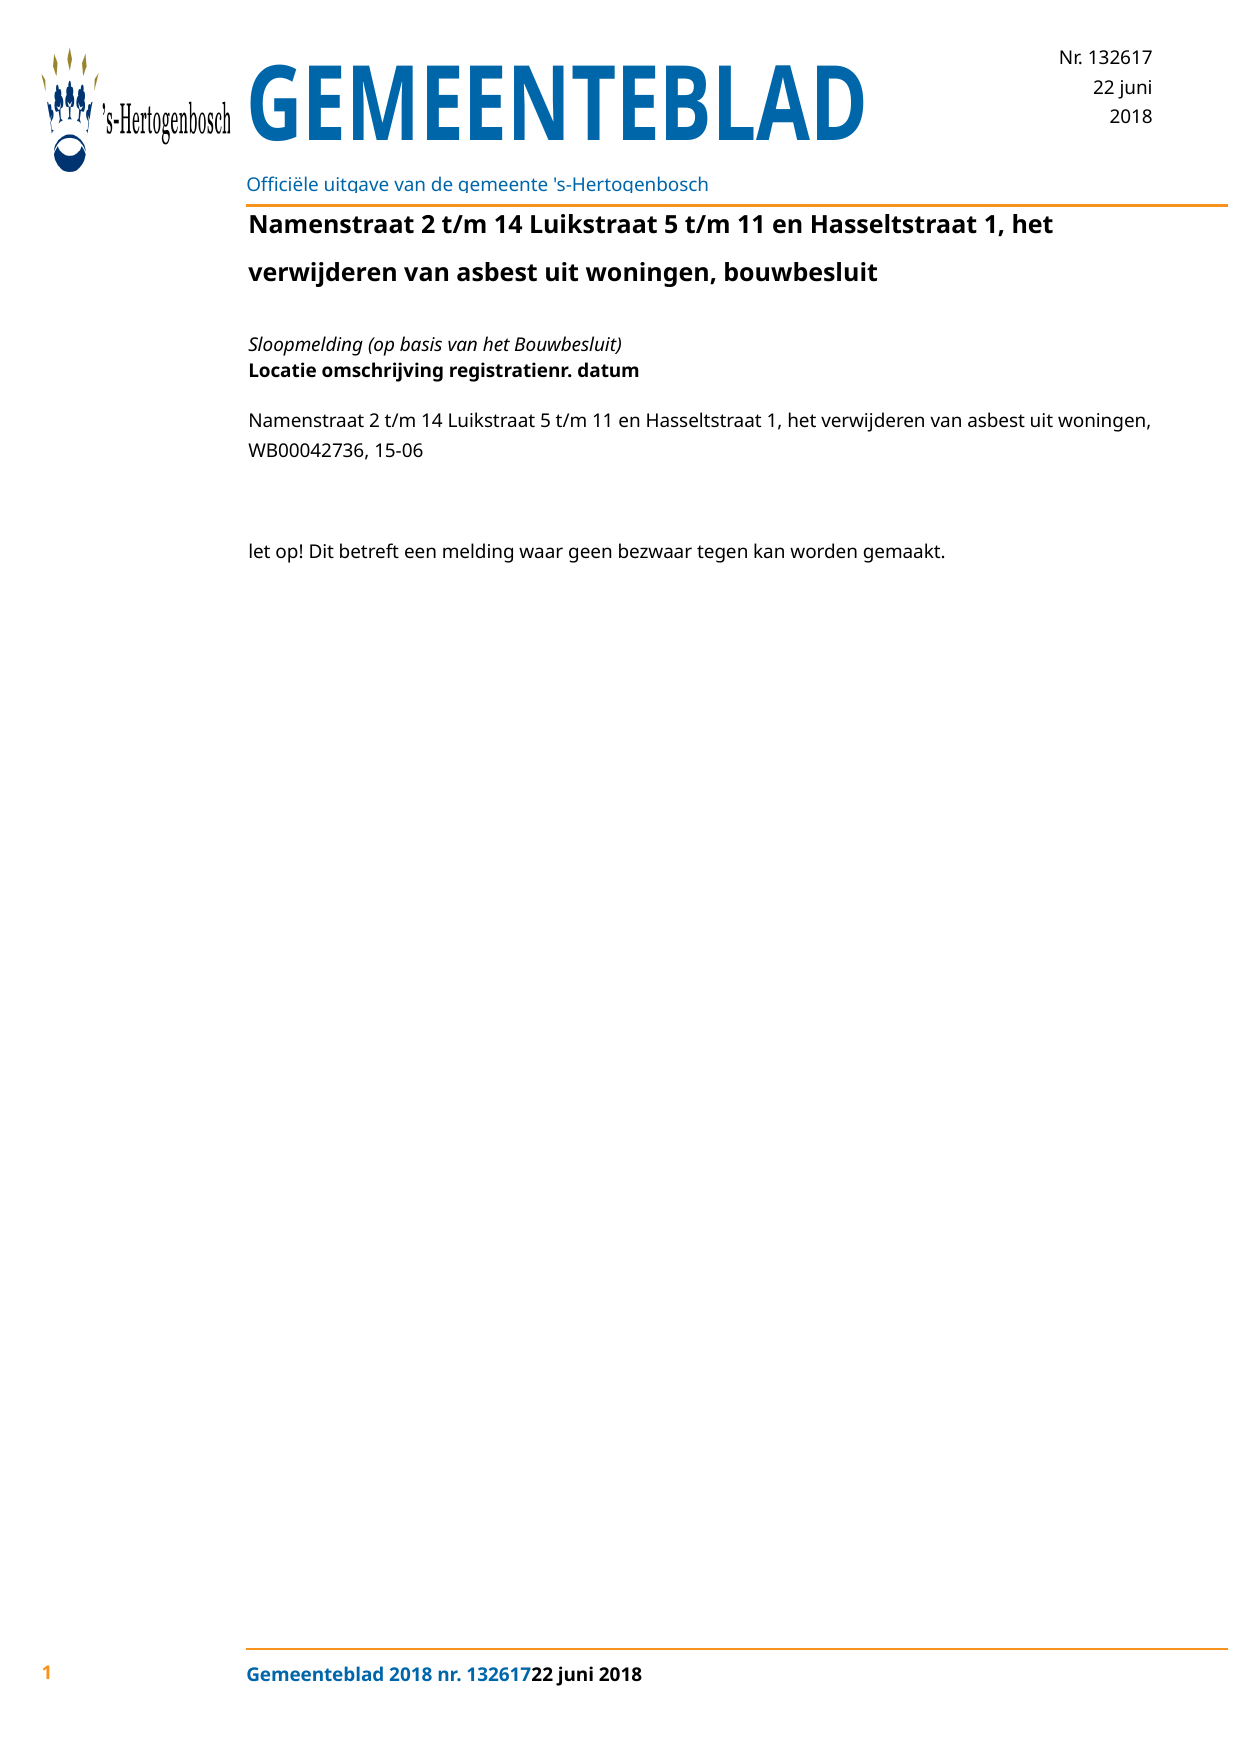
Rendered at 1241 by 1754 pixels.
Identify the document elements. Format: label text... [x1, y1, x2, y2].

text Namenstraat 2 t/m 14 Luikstraat 5 t/m 11 en Hasseltstraat 1, het verwijderen van asbest uit woningen, bouwbesluit [248, 207, 1152, 288]
text Sloopmelding (op basis van het Bouwbesluit) [248, 331, 1152, 357]
text Locatie omschrijving registratienr. datum [248, 357, 1152, 383]
text let op! Dit betreft een melding waar geen bezwaar tegen kan worden gemaakt. [248, 538, 1152, 564]
text Namenstraat 2 t/m 14 Luikstraat 5 t/m 11 en Hasseltstraat 1, het verwijderen van asbest uit woningen, WB00042736, 15-06 [248, 408, 1152, 463]
picture [41, 47, 231, 172]
